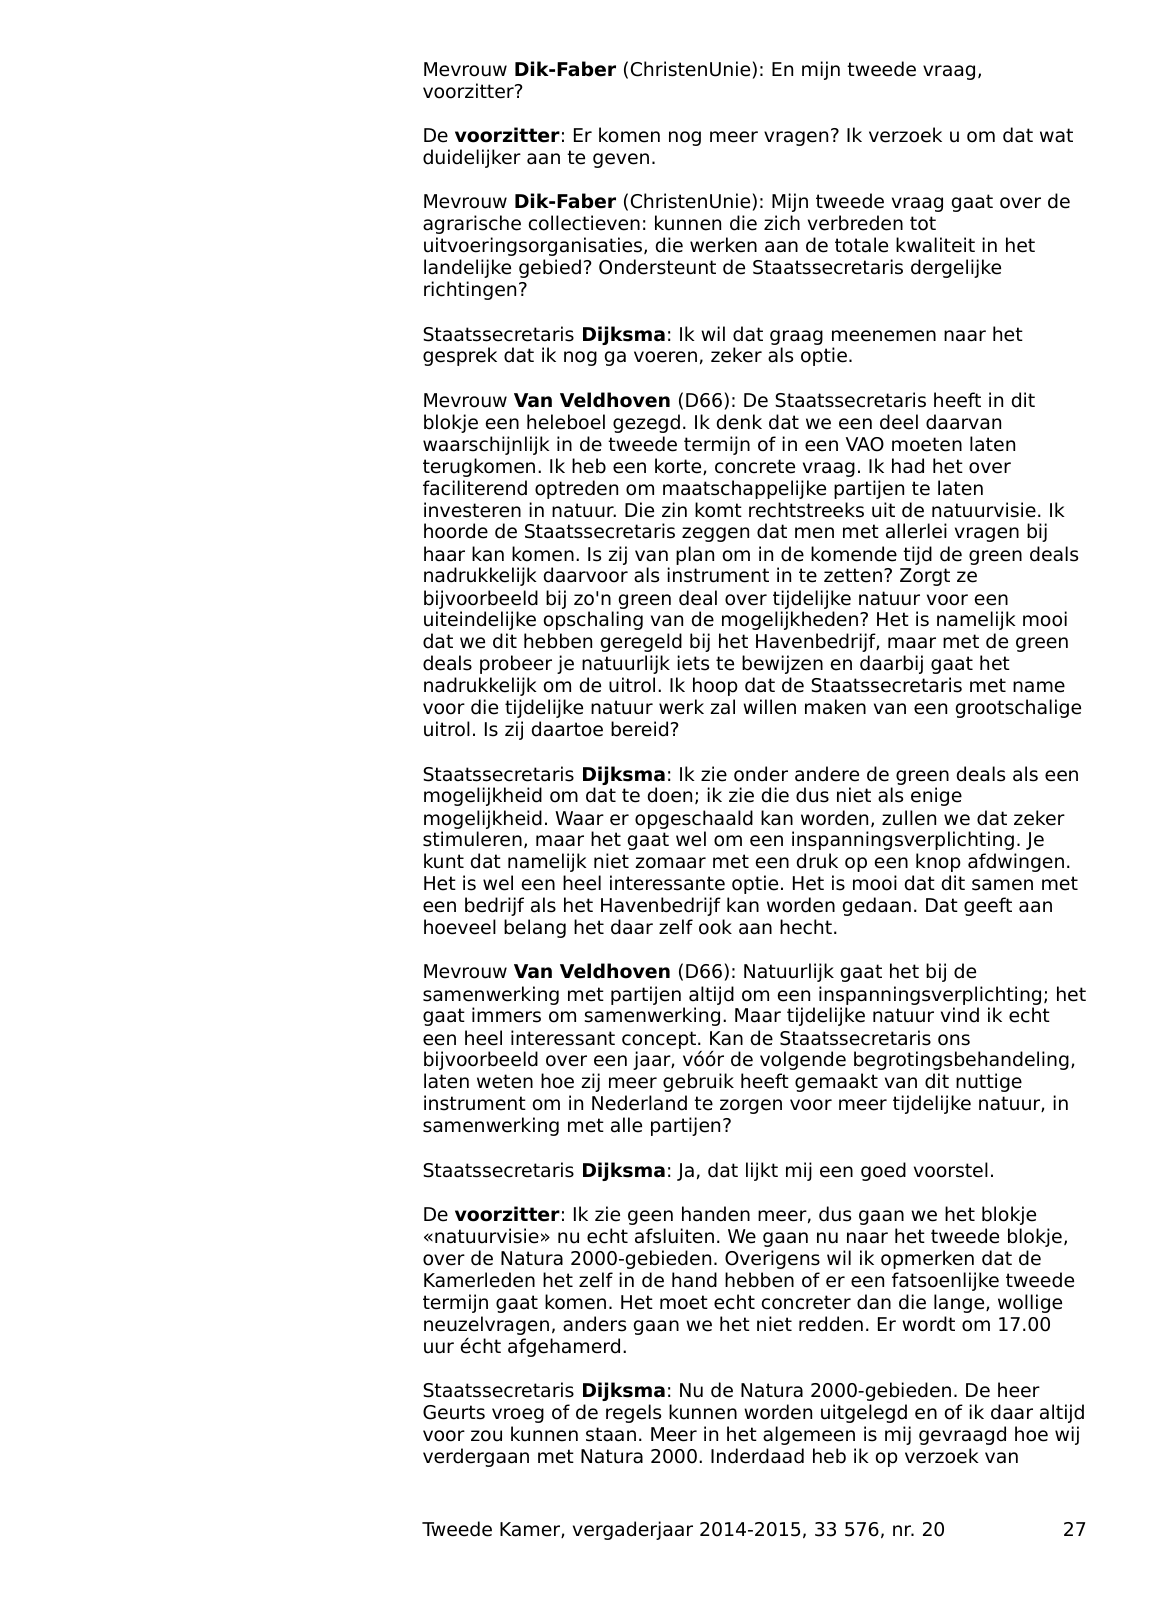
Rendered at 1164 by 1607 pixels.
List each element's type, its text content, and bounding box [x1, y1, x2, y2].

text Mevrouw Dik-Faber (ChristenUnie): Mijn tweede vraag gaat over de agrarische collectieven: kunnen die zich verbreden tot uitvoeringsorganisaties, die werken aan de totale kwaliteit in het landelijke gebied? Ondersteunt de Staatssecretaris dergelijke richtingen? [422, 191, 1087, 301]
text Staatssecretaris Dijksma: Nu de Natura 2000-gebieden. De heer Geurts vroeg of de regels kunnen worden uitgelegd en of ik daar altijd voor zou kunnen staan. Meer in het algemeen is mij gevraagd hoe wij verdergaan met Natura 2000. Inderdaad heb ik op verzoek van [422, 1380, 1087, 1468]
text Mevrouw Van Veldhoven (D66): De Staatssecretaris heeft in dit blokje een heleboel gezegd. Ik denk dat we een deel daarvan waarschijnlijk in de tweede termijn of in een VAO moeten laten terugkomen. Ik heb een korte, concrete vraag. Ik had het over faciliterend optreden om maatschappelijke partijen te laten investeren in natuur. Die zin komt rechtstreeks uit de natuurvisie. Ik hoorde de Staatssecretaris zeggen dat men met allerlei vragen bij haar kan komen. Is zij van plan om in de komende tijd de green deals nadrukkelijk daarvoor als instrument in te zetten? Zorgt ze bijvoorbeeld bij zo'n green deal over tijdelijke natuur voor een uiteindelijke opschaling van de mogelijkheden? Het is namelijk mooi dat we dit hebben geregeld bij het Havenbedrijf, maar met de green deals probeer je natuurlijk iets te bewijzen en daarbij gaat het nadrukkelijk om de uitrol. Ik hoop dat de Staatssecretaris met name voor die tijdelijke natuur werk zal willen maken van een grootschalige uitrol. Is zij daartoe bereid? [422, 389, 1087, 741]
text Mevrouw Dik-Faber (ChristenUnie): En mijn tweede vraag, voorzitter? [422, 59, 1087, 103]
text De voorzitter: Ik zie geen handen meer, dus gaan we het blokje «natuurvisie» nu echt afsluiten. We gaan nu naar het tweede blokje, over de Natura 2000-gebieden. Overigens wil ik opmerken dat de Kamerleden het zelf in de hand hebben of er een fatsoenlijke tweede termijn gaat komen. Het moet echt concreter dan die lange, wollige neuzelvragen, anders gaan we het niet redden. Er wordt om 17.00 uur écht afgehamerd. [422, 1204, 1087, 1357]
text Staatssecretaris Dijksma: Ik wil dat graag meenemen naar het gesprek dat ik nog ga voeren, zeker als optie. [422, 323, 1087, 367]
text Staatssecretaris Dijksma: Ik zie onder andere de green deals als een mogelijkheid om dat te doen; ik zie die dus niet als enige mogelijkheid. Waar er opgeschaald kan worden, zullen we dat zeker stimuleren, maar het gaat wel om een inspanningsverplichting. Je kunt dat namelijk niet zomaar met een druk op een knop afdwingen. Het is wel een heel interessante optie. Het is mooi dat dit samen met een bedrijf als het Havenbedrijf kan worden gedaan. Dat geeft aan hoeveel belang het daar zelf ook aan hecht. [422, 763, 1087, 939]
text Staatssecretaris Dijksma: Ja, dat lijkt mij een goed voorstel. [422, 1159, 1087, 1181]
text De voorzitter: Er komen nog meer vragen? Ik verzoek u om dat wat duidelijker aan te geven. [422, 125, 1087, 169]
text Mevrouw Van Veldhoven (D66): Natuurlijk gaat het bij de samenwerking met partijen altijd om een inspanningsverplichting; het gaat immers om samenwerking. Maar tijdelijke natuur vind ik echt een heel interessant concept. Kan de Staatssecretaris ons bijvoorbeeld over een jaar, vóór de volgende begrotingsbehandeling, laten weten hoe zij meer gebruik heeft gemaakt van dit nuttige instrument om in Nederland te zorgen voor meer tijdelijke natuur, in samenwerking met alle partijen? [422, 961, 1087, 1137]
